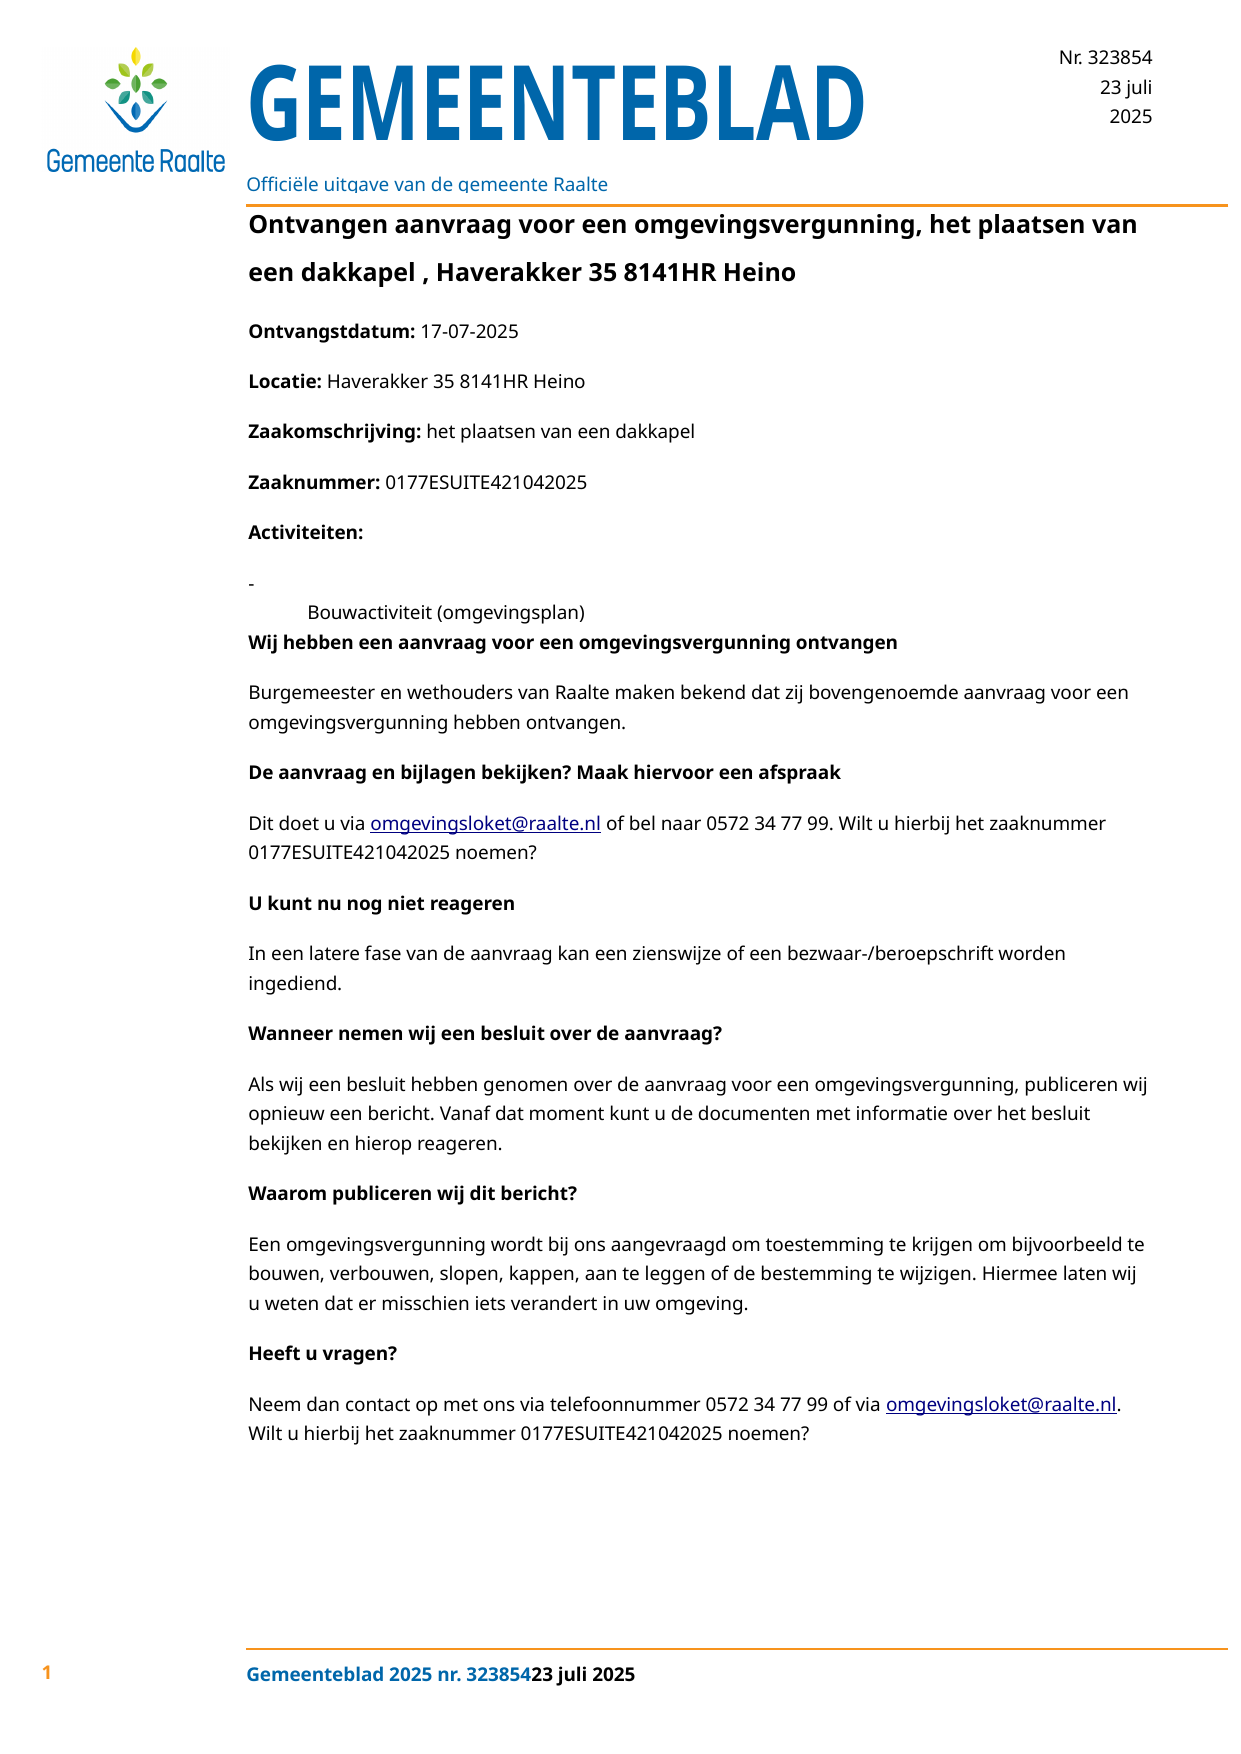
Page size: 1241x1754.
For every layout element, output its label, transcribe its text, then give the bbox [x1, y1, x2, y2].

text Heeft u vragen? [248, 1340, 1152, 1366]
text Dit doet u via omgevingsloket@raalte.nl of bel naar 0572 34 77 99. Wilt u hierbij het zaaknummer 0177ESUITE421042025 noemen? [248, 810, 1152, 865]
picture [41, 47, 231, 172]
text De aanvraag en bijlagen bekijken? Maak hiervoor een afspraak [248, 759, 1152, 785]
list Bouwactiviteit (omgevingsplan) [248, 599, 1152, 625]
text Waarom publiceren wij dit bericht? [248, 1180, 1152, 1206]
text Ontvangen aanvraag voor een omgevingsvergunning, het plaatsen van een dakkapel , Haverakker 35 8141HR Heino [248, 207, 1152, 288]
text Locatie: Haverakker 35 8141HR Heino [248, 368, 1152, 394]
text Ontvangstdatum: 17-07-2025 [248, 318, 1152, 344]
text U kunt nu nog niet reageren [248, 890, 1152, 916]
text Een omgevingsvergunning wordt bij ons aangevraagd om toestemming te krijgen om bijvoorbeeld te bouwen, verbouwen, slopen, kappen, aan te leggen of de bestemming te wijzigen. Hiermee laten wij u weten dat er misschien iets verandert in uw omgeving. [248, 1231, 1152, 1316]
text Zaakomschrijving: het plaatsen van een dakkapel [248, 419, 1152, 444]
text Wanneer nemen wij een besluit over de aanvraag? [248, 1020, 1152, 1046]
text Als wij een besluit hebben genomen over de aanvraag voor een omgevingsvergunning, publiceren wij opnieuw een bericht. Vanaf dat moment kunt u de documenten met informatie over het besluit bekijken en hierop reageren. [248, 1071, 1152, 1156]
text Activiteiten: [248, 519, 1152, 545]
text Burgemeester en wethouders van Raalte maken bekend dat zij bovengenoemde aanvraag voor een omgevingsvergunning hebben ontvangen. [248, 679, 1152, 735]
text Neem dan contact op met ons via telefoonnummer 0572 34 77 99 of via omgevingsloket@raalte.nl. Wilt u hierbij het zaaknummer 0177ESUITE421042025 noemen? [248, 1391, 1152, 1446]
text In een latere fase van de aanvraag kan een zienswijze of een bezwaar-/beroepschrift worden ingediend. [248, 940, 1152, 996]
text Wij hebben een aanvraag voor een omgevingsvergunning ontvangen [248, 629, 1152, 655]
text Zaaknummer: 0177ESUITE421042025 [248, 469, 1152, 495]
